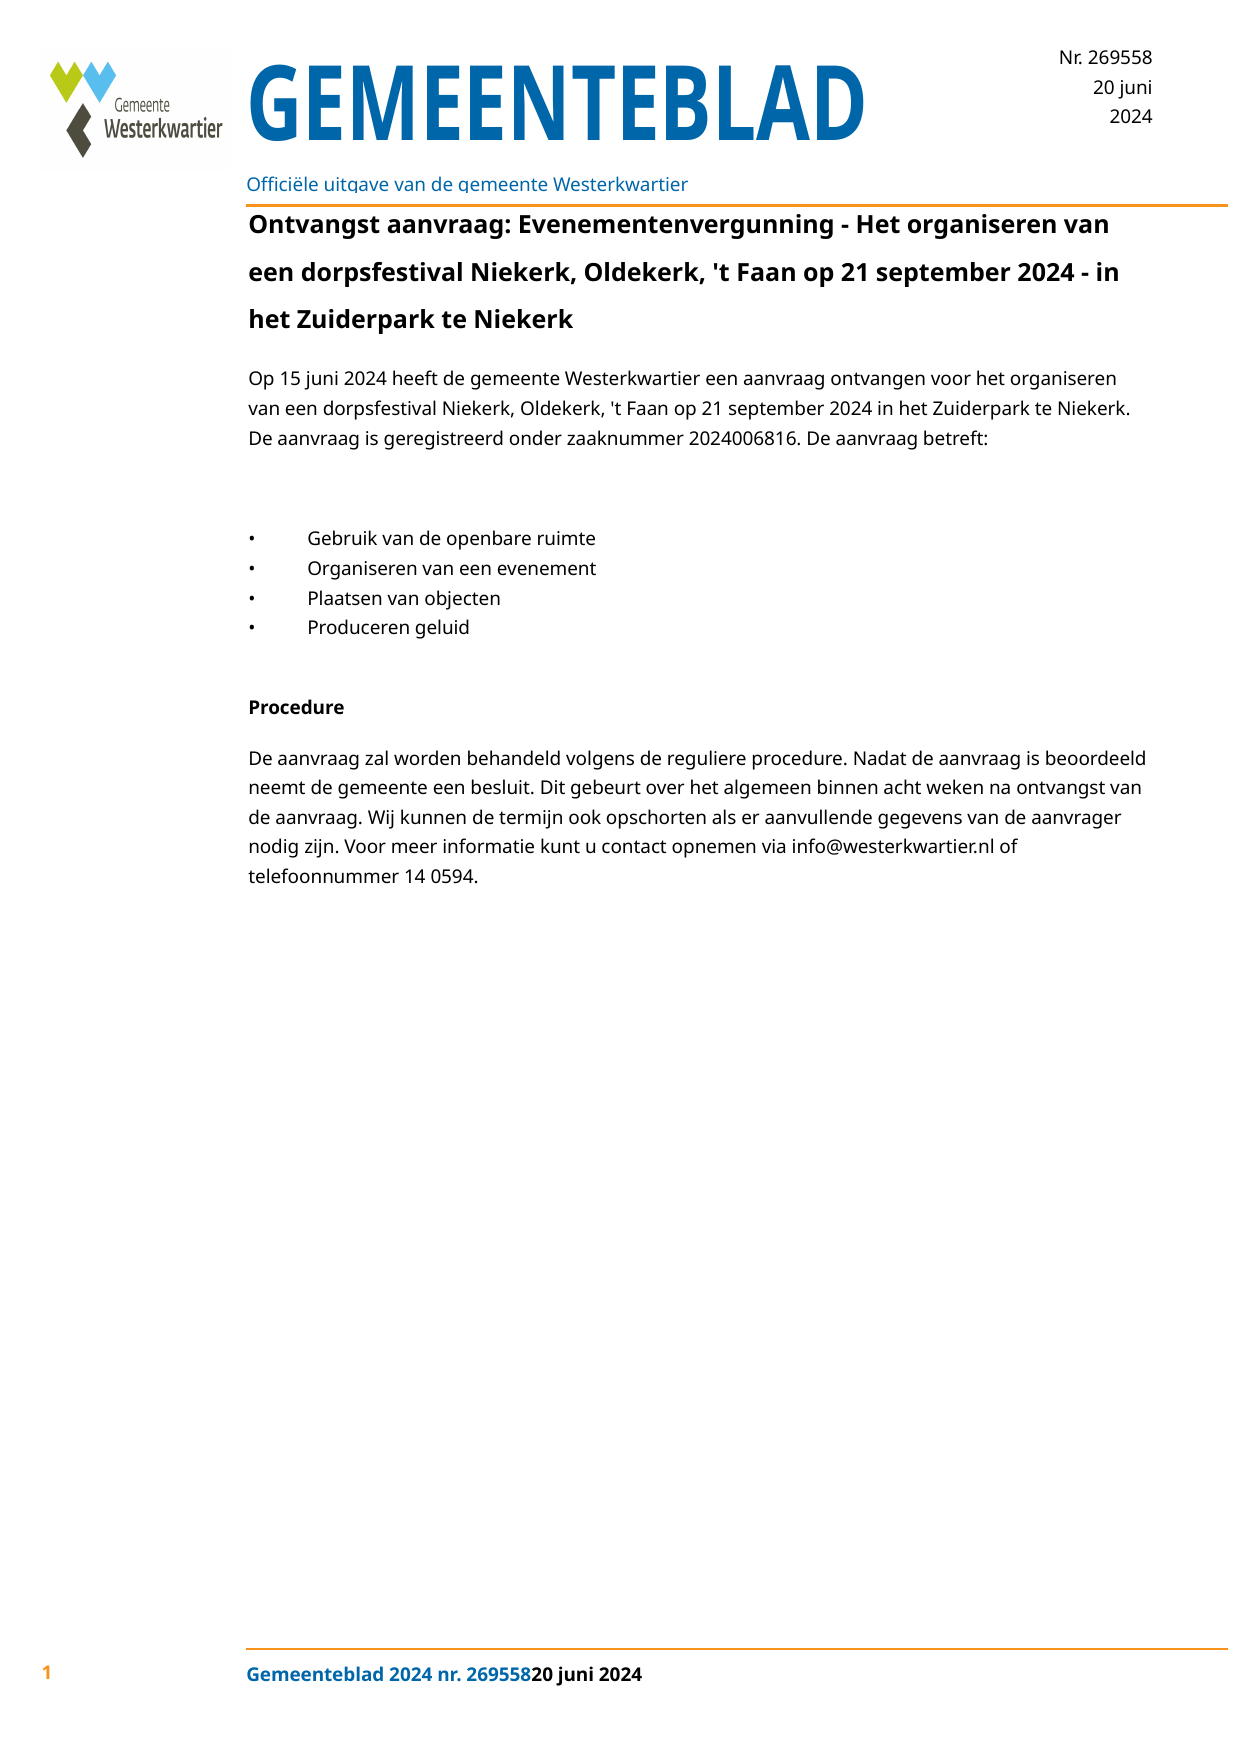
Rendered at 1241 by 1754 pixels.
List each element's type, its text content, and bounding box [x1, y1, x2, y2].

list Plaatsen van objecten [248, 585, 1152, 610]
list Gebruik van de openbare ruimte [248, 526, 1152, 551]
text Procedure [248, 694, 1152, 720]
list Organiseren van een evenement [248, 555, 1152, 581]
text Ontvangst aanvraag: Evenementenvergunning - Het organiseren van een dorpsfestival Niekerk, Oldekerk, 't Faan op 21 september 2024 - in het Zuiderpark te Niekerk [248, 207, 1152, 336]
picture [41, 47, 231, 172]
text De aanvraag zal worden behandeld volgens de reguliere procedure. Nadat de aanvraag is beoordeeld neemt de gemeente een besluit. Dit gebeurt over het algemeen binnen acht weken na ontvangst van de aanvraag. Wij kunnen de termijn ook opschorten als er aanvullende gegevens van de aanvrager nodig zijn. Voor meer informatie kunt u contact opnemen via info@westerkwartier.nl of telefoonnummer 14 0594. [248, 745, 1152, 889]
list Produceren geluid [248, 614, 1152, 640]
text Op 15 juni 2024 heeft de gemeente Westerkwartier een aanvraag ontvangen voor het organiseren van een dorpsfestival Niekerk, Oldekerk, 't Faan op 21 september 2024 in het Zuiderpark te Niekerk. De aanvraag is geregistreerd onder zaaknummer 2024006816. De aanvraag betreft: [248, 366, 1152, 450]
